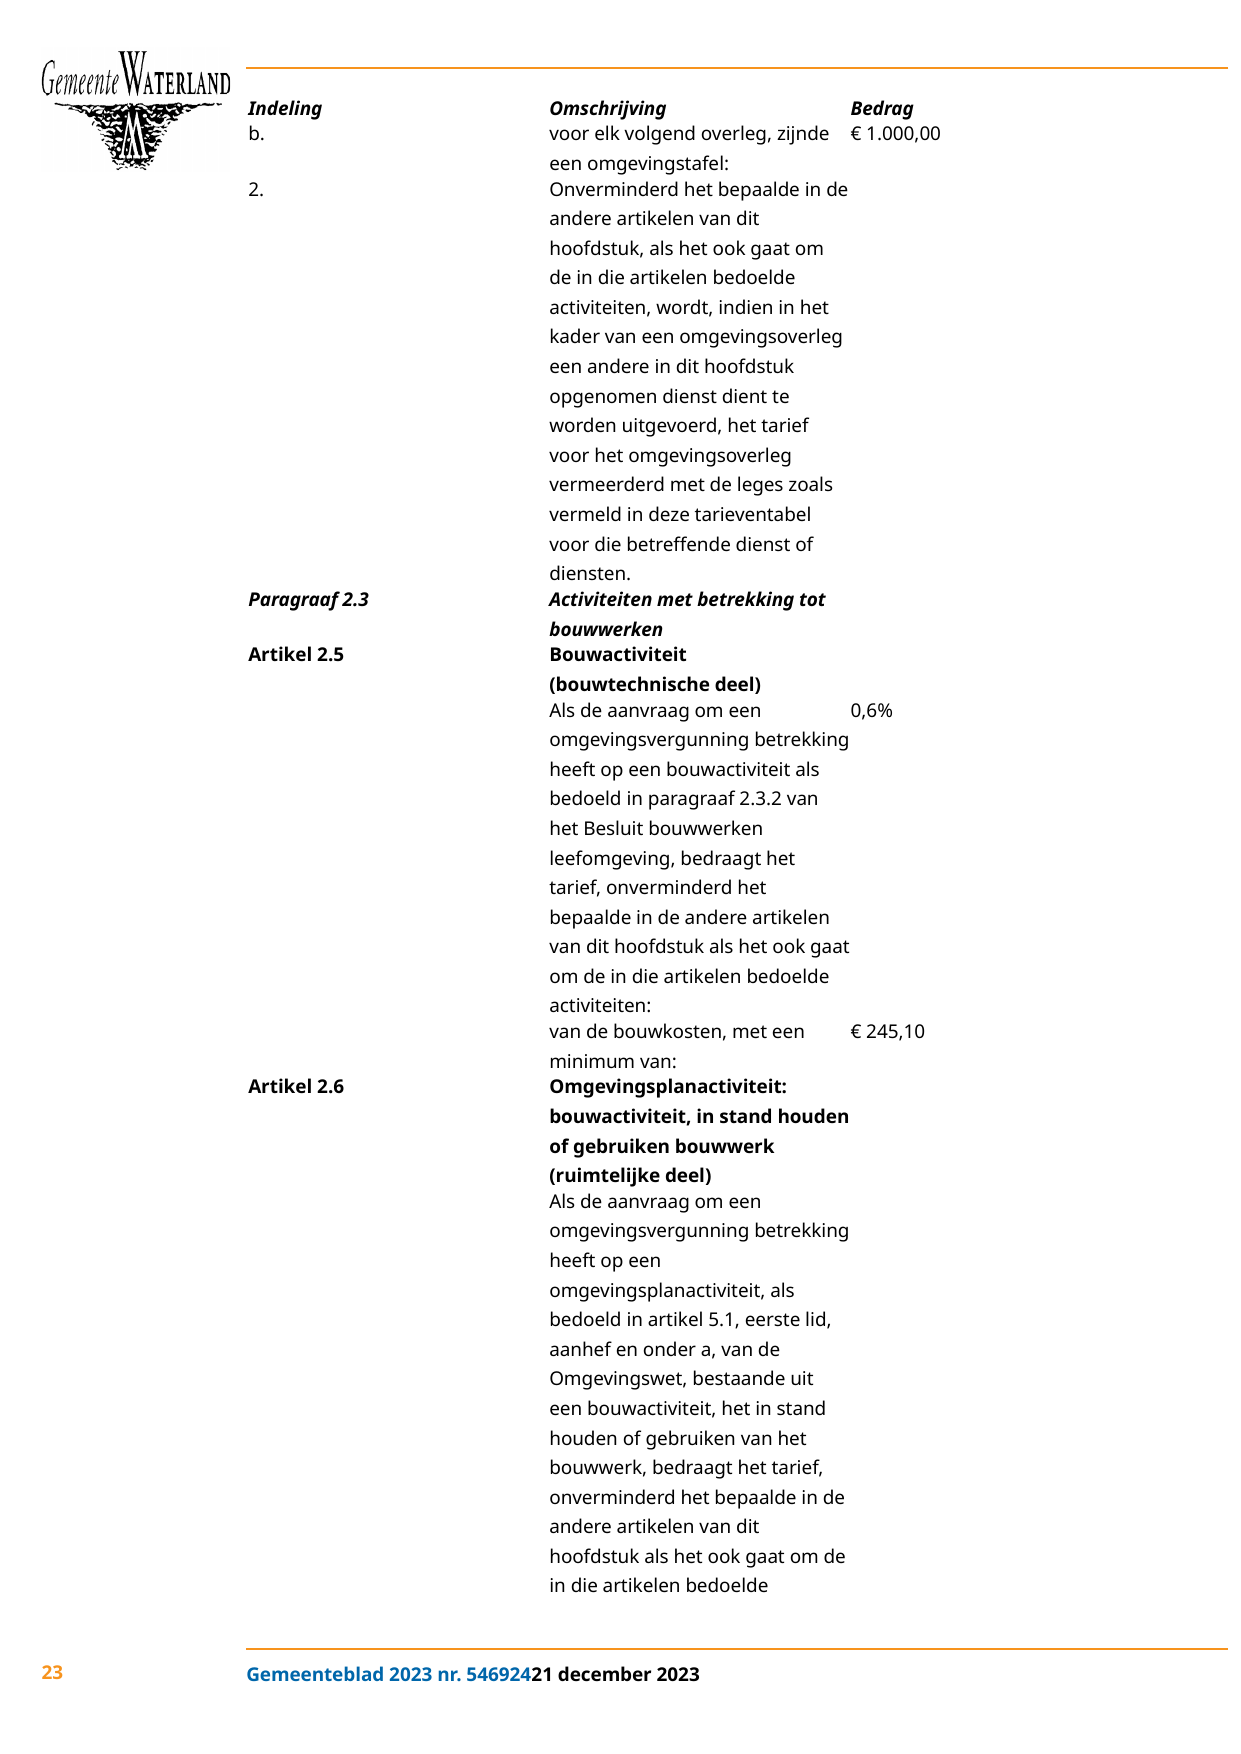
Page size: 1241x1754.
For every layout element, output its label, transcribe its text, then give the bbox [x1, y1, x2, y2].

table_cell [248, 1018, 549, 1074]
table_header Indeling [248, 95, 549, 121]
table_cell [248, 1188, 549, 1598]
table_cell [850, 1074, 1152, 1188]
table_cell van de bouwkosten, met een minimum van: [549, 1018, 850, 1074]
table_cell b. [248, 121, 549, 176]
table_cell 0,6% [850, 697, 1152, 1018]
picture [41, 47, 231, 172]
table_cell voor elk volgend overleg, zijnde een omgevingstafel: [549, 121, 850, 176]
table_header Bedrag [850, 95, 1152, 121]
table_cell Activiteiten met betrekking tot bouwwerken [549, 586, 850, 641]
table_cell [248, 697, 549, 1018]
table_header Omschrijving [549, 95, 850, 121]
table_cell Als de aanvraag om een omgevingsvergunning betrekking heeft op een omgevingsplanactiviteit, als bedoeld in artikel 5.1, eerste lid, aanhef en onder a, van de Omgevingswet, bestaande uit een bouwactiviteit, het in stand houden of gebruiken van het bouwwerk, bedraagt het tarief, onverminderd het bepaalde in de andere artikelen van dit hoofdstuk als het ook gaat om de in die artikelen bedoelde [549, 1188, 850, 1598]
table_cell Bouwactiviteit (bouwtechnische deel) [549, 641, 850, 697]
table_cell [850, 586, 1152, 641]
table_cell Onverminderd het bepaalde in de andere artikelen van dit hoofdstuk, als het ook gaat om de in die artikelen bedoelde activiteiten, wordt, indien in het kader van een omgevingsoverleg een andere in dit hoofdstuk opgenomen dienst dient te worden uitgevoerd, het tarief voor het omgevingsoverleg vermeerderd met de leges zoals vermeld in deze tarieventabel voor die betreffende dienst of diensten. [549, 176, 850, 586]
table_cell € 1.000,00 [850, 121, 1152, 176]
table_cell Artikel 2.6 [248, 1074, 549, 1188]
table_cell 2. [248, 176, 549, 586]
table_cell [850, 176, 1152, 586]
table_cell € 245,10 [850, 1018, 1152, 1074]
table_cell [850, 641, 1152, 697]
table_cell Omgevingsplanactiviteit: bouwactiviteit, in stand houden of gebruiken bouwwerk (ruimtelijke deel) [549, 1074, 850, 1188]
table_cell Als de aanvraag om een omgevingsvergunning betrekking heeft op een bouwactiviteit als bedoeld in paragraaf 2.3.2 van het Besluit bouwwerken leefomgeving, bedraagt het tarief, onverminderd het bepaalde in de andere artikelen van dit hoofdstuk als het ook gaat om de in die artikelen bedoelde activiteiten: [549, 697, 850, 1018]
table_cell Artikel 2.5 [248, 641, 549, 697]
table_cell Paragraaf 2.3 [248, 586, 549, 641]
table_cell [850, 1188, 1152, 1598]
